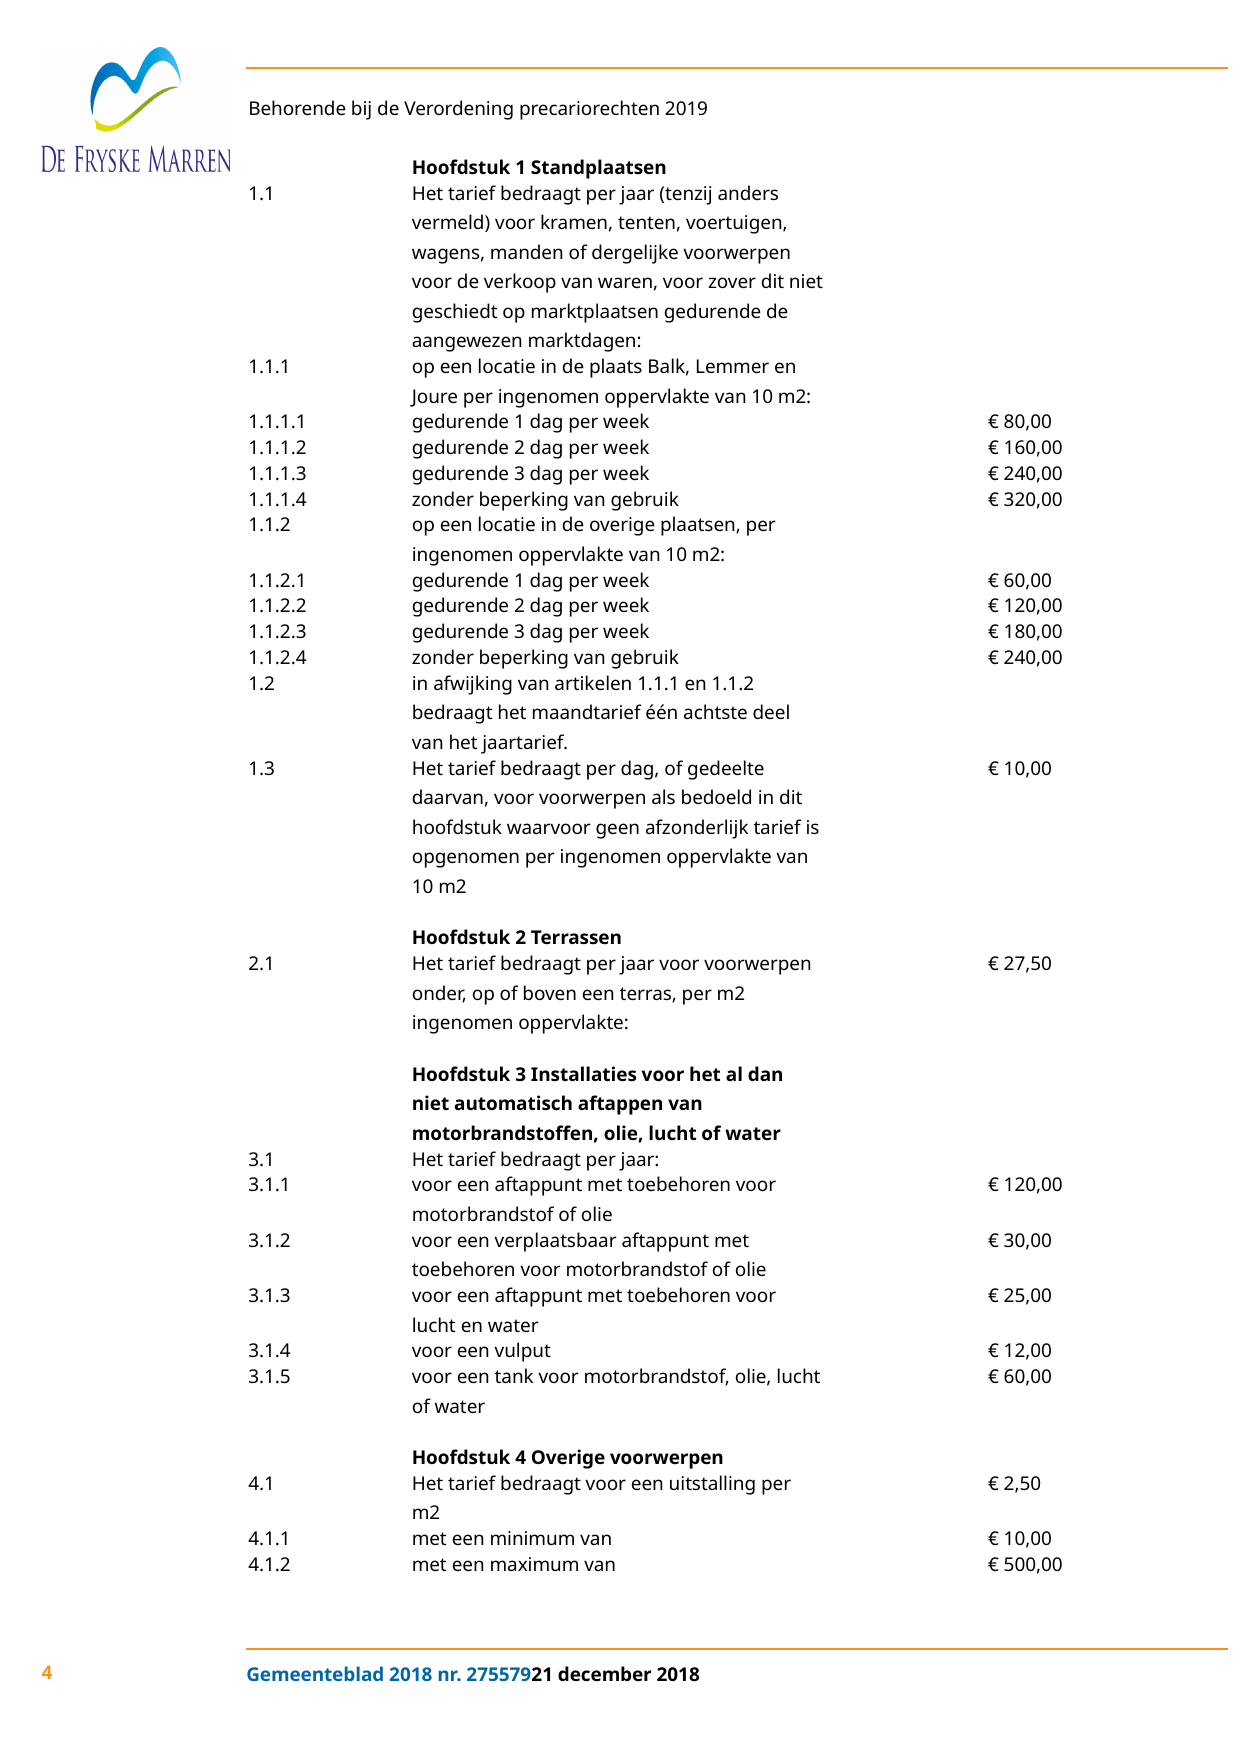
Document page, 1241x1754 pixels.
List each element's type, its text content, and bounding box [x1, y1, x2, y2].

table_cell [824, 1525, 988, 1551]
table_cell Hoofdstuk 4 Overige voorwerpen [412, 1444, 824, 1470]
table_cell met een minimum van [412, 1525, 824, 1551]
table_cell Het tarief bedraagt per jaar voor voorwerpen onder, op of boven een terras, per m2 ingenomen oppervlakte: [412, 950, 824, 1035]
table_cell [248, 1444, 412, 1470]
table_cell [824, 1419, 988, 1444]
table_cell [824, 1551, 988, 1577]
table_cell [248, 1419, 412, 1444]
table_cell [824, 593, 988, 618]
table_cell 1.1.1.4 [248, 486, 412, 512]
table_cell [824, 409, 988, 434]
table_cell € 160,00 [988, 435, 1152, 460]
table_cell [824, 950, 988, 1035]
table_cell 3.1.3 [248, 1282, 412, 1337]
table_cell voor een verplaatsbaar aftappunt met toebehoren voor motorbrandstof of olie [412, 1227, 824, 1282]
table_cell 1.1 [248, 180, 412, 353]
table_cell gedurende 1 dag per week [412, 567, 824, 593]
table_cell [824, 899, 988, 924]
table_cell [824, 1035, 988, 1061]
table_cell 1.1.1 [248, 354, 412, 409]
table_cell [988, 925, 1152, 950]
table_cell [824, 460, 988, 486]
table_cell [824, 1282, 988, 1337]
table_cell 3.1 [248, 1146, 412, 1172]
table_cell gedurende 2 dag per week [412, 593, 824, 618]
table_cell gedurende 1 dag per week [412, 409, 824, 434]
table_cell gedurende 3 dag per week [412, 460, 824, 486]
table_cell [412, 899, 824, 924]
table_cell 4.1 [248, 1470, 412, 1525]
table_cell met een maximum van [412, 1551, 824, 1577]
table_cell [824, 1172, 988, 1227]
table_cell € 320,00 [988, 486, 1152, 512]
table_cell 1.1.2 [248, 512, 412, 567]
table_cell 1.1.2.4 [248, 644, 412, 670]
table_cell [824, 567, 988, 593]
picture [41, 47, 231, 172]
table_cell € 240,00 [988, 460, 1152, 486]
table_cell € 180,00 [988, 619, 1152, 644]
table_cell [824, 670, 988, 755]
table_cell € 120,00 [988, 593, 1152, 618]
table_cell € 10,00 [988, 1525, 1152, 1551]
table_cell € 25,00 [988, 1282, 1152, 1337]
table_cell 3.1.4 [248, 1338, 412, 1363]
table_header [988, 154, 1152, 180]
table_cell [824, 180, 988, 353]
table_cell 1.1.1.3 [248, 460, 412, 486]
table_cell voor een aftappunt met toebehoren voor motorbrandstof of olie [412, 1172, 824, 1227]
table_cell [248, 1061, 412, 1146]
table_cell 1.1.2.2 [248, 593, 412, 618]
table_cell op een locatie in de overige plaatsen, per ingenomen oppervlakte van 10 m2: [412, 512, 824, 567]
table_cell [824, 1444, 988, 1470]
table_cell [988, 180, 1152, 353]
table_cell [988, 512, 1152, 567]
table_cell Hoofdstuk 2 Terrassen [412, 925, 824, 950]
table_cell zonder beperking van gebruik [412, 644, 824, 670]
table_cell 2.1 [248, 950, 412, 1035]
table_cell Het tarief bedraagt per dag, of gedeelte daarvan, voor voorwerpen als bedoeld in dit hoofdstuk waarvoor geen afzonderlijk tarief is opgenomen per ingenomen oppervlakte van 10 m2 [412, 755, 824, 899]
table_cell [988, 354, 1152, 409]
table_cell [824, 755, 988, 899]
table_cell 1.1.1.2 [248, 435, 412, 460]
table_cell [824, 1146, 988, 1172]
table_cell € 60,00 [988, 1363, 1152, 1418]
table_cell 1.1.2.3 [248, 619, 412, 644]
table_cell [824, 644, 988, 670]
table_header Hoofdstuk 1 Standplaatsen [412, 154, 824, 180]
table_cell € 60,00 [988, 567, 1152, 593]
table_cell € 12,00 [988, 1338, 1152, 1363]
table_cell 3.1.5 [248, 1363, 412, 1418]
table_cell [824, 486, 988, 512]
table_cell [824, 354, 988, 409]
table_header [824, 154, 988, 180]
table_header [248, 154, 412, 180]
table_cell € 2,50 [988, 1470, 1152, 1525]
table_cell 1.2 [248, 670, 412, 755]
table_cell [412, 1419, 824, 1444]
table_cell [988, 899, 1152, 924]
table_cell [824, 1227, 988, 1282]
table_cell voor een vulput [412, 1338, 824, 1363]
table_cell Het tarief bedraagt voor een uitstalling per m2 [412, 1470, 824, 1525]
table_cell [824, 925, 988, 950]
table_cell 3.1.1 [248, 1172, 412, 1227]
table_cell 1.1.2.1 [248, 567, 412, 593]
table_cell [248, 1035, 412, 1061]
table_cell [988, 1061, 1152, 1146]
table_cell [824, 1338, 988, 1363]
table_cell voor een tank voor motorbrandstof, olie, lucht of water [412, 1363, 824, 1418]
table_cell Het tarief bedraagt per jaar: [412, 1146, 824, 1172]
table_cell gedurende 2 dag per week [412, 435, 824, 460]
table_cell [988, 1444, 1152, 1470]
table_cell Het tarief bedraagt per jaar (tenzij anders vermeld) voor kramen, tenten, voertuigen, wagens, manden of dergelijke voorwerpen voor de verkoop van waren, voor zover dit niet geschiedt op marktplaatsen gedurende de aangewezen marktdagen: [412, 180, 824, 353]
table_cell in afwijking van artikelen 1.1.1 en 1.1.2 bedraagt het maandtarief één achtste deel van het jaartarief. [412, 670, 824, 755]
table_cell € 10,00 [988, 755, 1152, 899]
table_cell [248, 899, 412, 924]
table_cell op een locatie in de plaats Balk, Lemmer en Joure per ingenomen oppervlakte van 10 m2: [412, 354, 824, 409]
table_cell 4.1.1 [248, 1525, 412, 1551]
table_cell € 500,00 [988, 1551, 1152, 1577]
table_cell [824, 512, 988, 567]
table_cell € 27,50 [988, 950, 1152, 1035]
table_cell 1.3 [248, 755, 412, 899]
table_cell zonder beperking van gebruik [412, 486, 824, 512]
table_cell € 120,00 [988, 1172, 1152, 1227]
table_cell 4.1.2 [248, 1551, 412, 1577]
table_cell [988, 670, 1152, 755]
table_cell [412, 1035, 824, 1061]
table_cell 3.1.2 [248, 1227, 412, 1282]
table_cell € 30,00 [988, 1227, 1152, 1282]
table_cell [988, 1035, 1152, 1061]
table_cell € 240,00 [988, 644, 1152, 670]
table_cell [824, 435, 988, 460]
text Behorende bij de Verordening precariorechten 2019 [248, 95, 1152, 121]
table_cell [988, 1419, 1152, 1444]
table_cell [988, 1146, 1152, 1172]
table_cell [824, 1470, 988, 1525]
table_cell [824, 619, 988, 644]
table_cell Hoofdstuk 3 Installaties voor het al dan niet automatisch aftappen van motorbrandstoffen, olie, lucht of water [412, 1061, 824, 1146]
table_cell 1.1.1.1 [248, 409, 412, 434]
table_cell [248, 925, 412, 950]
table_cell [824, 1061, 988, 1146]
table_cell € 80,00 [988, 409, 1152, 434]
table_cell gedurende 3 dag per week [412, 619, 824, 644]
table_cell voor een aftappunt met toebehoren voor lucht en water [412, 1282, 824, 1337]
table_cell [824, 1363, 988, 1418]
